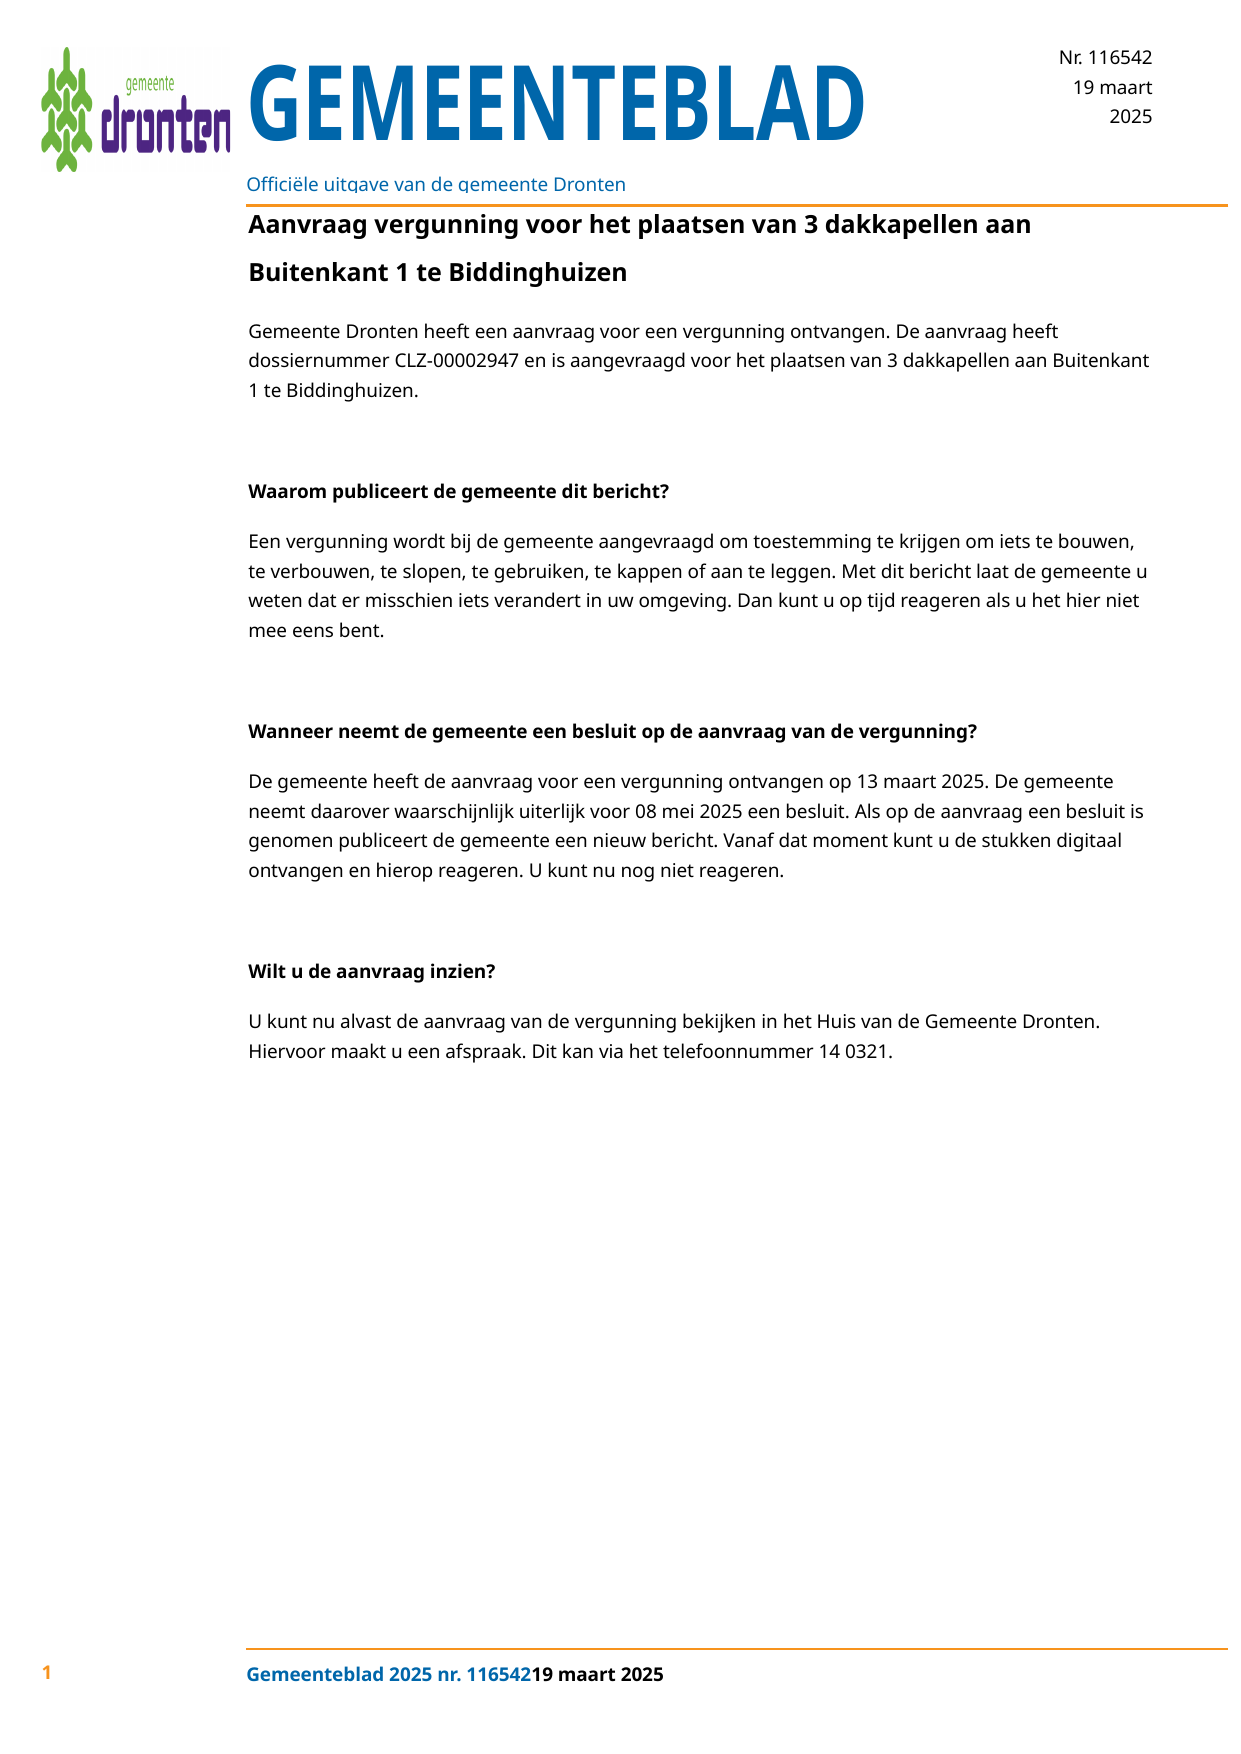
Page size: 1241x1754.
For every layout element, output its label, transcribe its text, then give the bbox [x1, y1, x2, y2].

text Gemeente Dronten heeft een aanvraag voor een vergunning ontvangen. De aanvraag heeft dossiernummer CLZ-00002947 en is aangevraagd voor het plaatsen van 3 dakkapellen aan Buitenkant 1 te Biddinghuizen. [248, 318, 1152, 403]
text Aanvraag vergunning voor het plaatsen van 3 dakkapellen aan Buitenkant 1 te Biddinghuizen [248, 207, 1152, 288]
text Wilt u de aanvraag inzien? [248, 958, 1152, 984]
text De gemeente heeft de aanvraag voor een vergunning ontvangen op 13 maart 2025. De gemeente neemt daarover waarschijnlijk uiterlijk voor 08 mei 2025 een besluit. Als op de aanvraag een besluit is genomen publiceert de gemeente een nieuw bericht. Vanaf dat moment kunt u de stukken digitaal ontvangen en hierop reageren. U kunt nu nog niet reageren. [248, 768, 1152, 883]
text Waarom publiceert de gemeente dit bericht? [248, 478, 1152, 504]
text Wanneer neemt de gemeente een besluit op de aanvraag van de vergunning? [248, 718, 1152, 744]
text Een vergunning wordt bij de gemeente aangevraagd om toestemming te krijgen om iets te bouwen, te verbouwen, te slopen, te gebruiken, te kappen of aan te leggen. Met dit bericht laat de gemeente u weten dat er misschien iets verandert in uw omgeving. Dan kunt u op tijd reageren als u het hier niet mee eens bent. [248, 528, 1152, 643]
picture [41, 47, 231, 172]
text U kunt nu alvast de aanvraag van de vergunning bekijken in het Huis van de Gemeente Dronten. Hiervoor maakt u een afspraak. Dit kan via het telefoonnummer 14 0321. [248, 1008, 1152, 1064]
